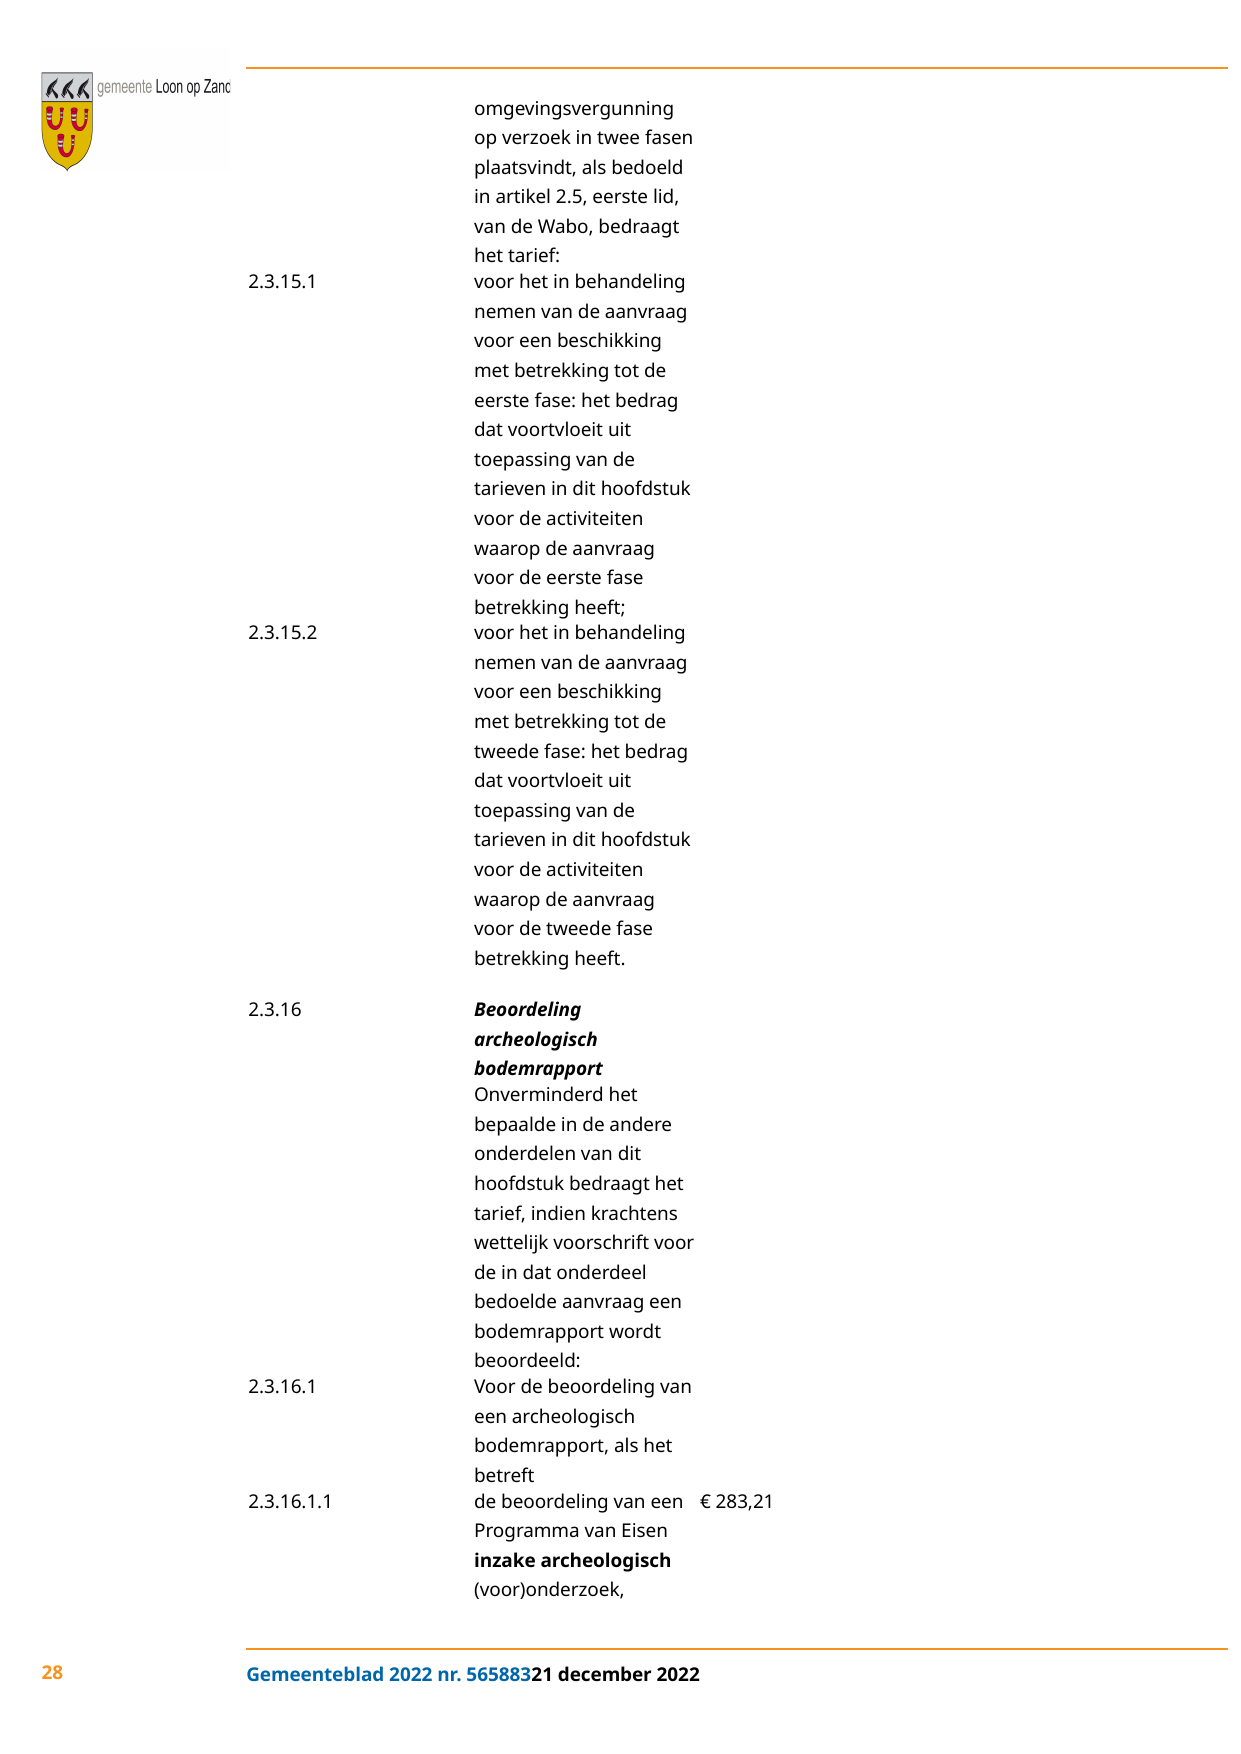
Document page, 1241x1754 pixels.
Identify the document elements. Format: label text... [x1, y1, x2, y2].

table_cell [474, 971, 700, 996]
table_cell [700, 95, 926, 268]
table_cell [700, 996, 926, 1081]
table_cell [700, 1081, 926, 1373]
table_cell € 283,21 [700, 1488, 926, 1602]
table_cell [700, 1373, 926, 1488]
table_cell voor het in behandeling nemen van de aanvraag voor een beschikking met betrekking tot de eerste fase: het bedrag dat voortvloeit uit toepassing van de tarieven in dit hoofdstuk voor de activiteiten waarop de aanvraag voor de eerste fase betrekking heeft; [474, 269, 700, 619]
picture [41, 47, 231, 172]
table_cell 2.3.15.2 [248, 620, 474, 971]
table_cell [700, 971, 926, 996]
table_cell Beoordeling archeologisch bodemrapport [474, 996, 700, 1081]
table_cell 2.3.16.1.1 [248, 1488, 474, 1602]
table_cell omgevingsvergunning op verzoek in twee fasen plaatsvindt, als bedoeld in artikel 2.5, eerste lid, van de Wabo, bedraagt het tarief: [474, 95, 700, 268]
table_cell 2.3.15.1 [248, 269, 474, 619]
table_cell [248, 1081, 474, 1373]
table_cell [248, 971, 474, 996]
table_cell Voor de beoordeling van een archeologisch bodemrapport, als het betreft [474, 1373, 700, 1488]
table_cell 2.3.16.1 [248, 1373, 474, 1488]
table_cell de beoordeling van een Programma van Eisen inzake archeologisch (voor)onderzoek, [474, 1488, 700, 1602]
table_cell Onverminderd het bepaalde in de andere onderdelen van dit hoofdstuk bedraagt het tarief, indien krachtens wettelijk voorschrift voor de in dat onderdeel bedoelde aanvraag een bodemrapport wordt beoordeeld: [474, 1081, 700, 1373]
table_cell [700, 269, 926, 619]
table_cell [700, 620, 926, 971]
table_cell [248, 95, 474, 268]
table_cell 2.3.16 [248, 996, 474, 1081]
table_cell voor het in behandeling nemen van de aanvraag voor een beschikking met betrekking tot de tweede fase: het bedrag dat voortvloeit uit toepassing van de tarieven in dit hoofdstuk voor de activiteiten waarop de aanvraag voor de tweede fase betrekking heeft. [474, 620, 700, 971]
